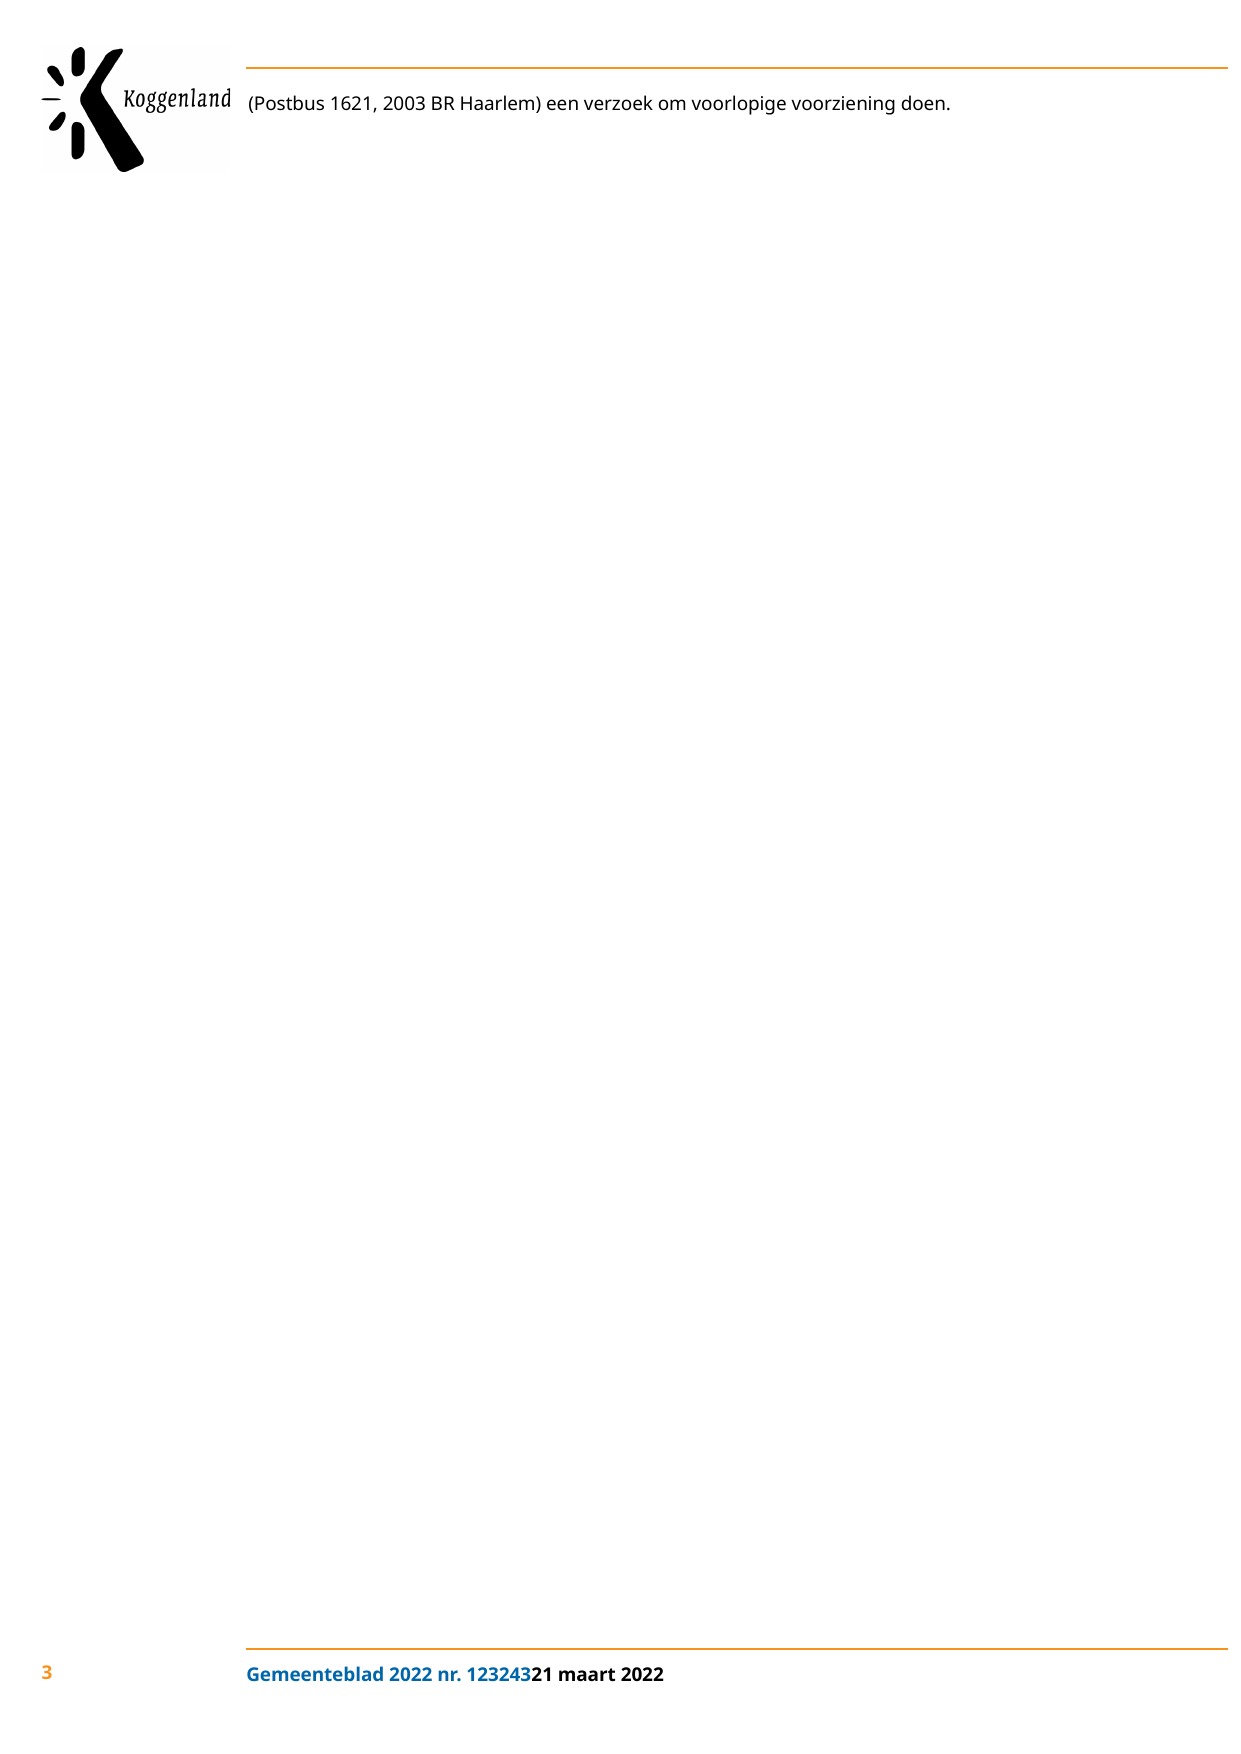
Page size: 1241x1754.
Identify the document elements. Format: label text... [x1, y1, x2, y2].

picture [41, 47, 231, 172]
text (Postbus 1621, 2003 BR Haarlem) een verzoek om voorlopige voorziening doen. [248, 95, 1152, 114]
